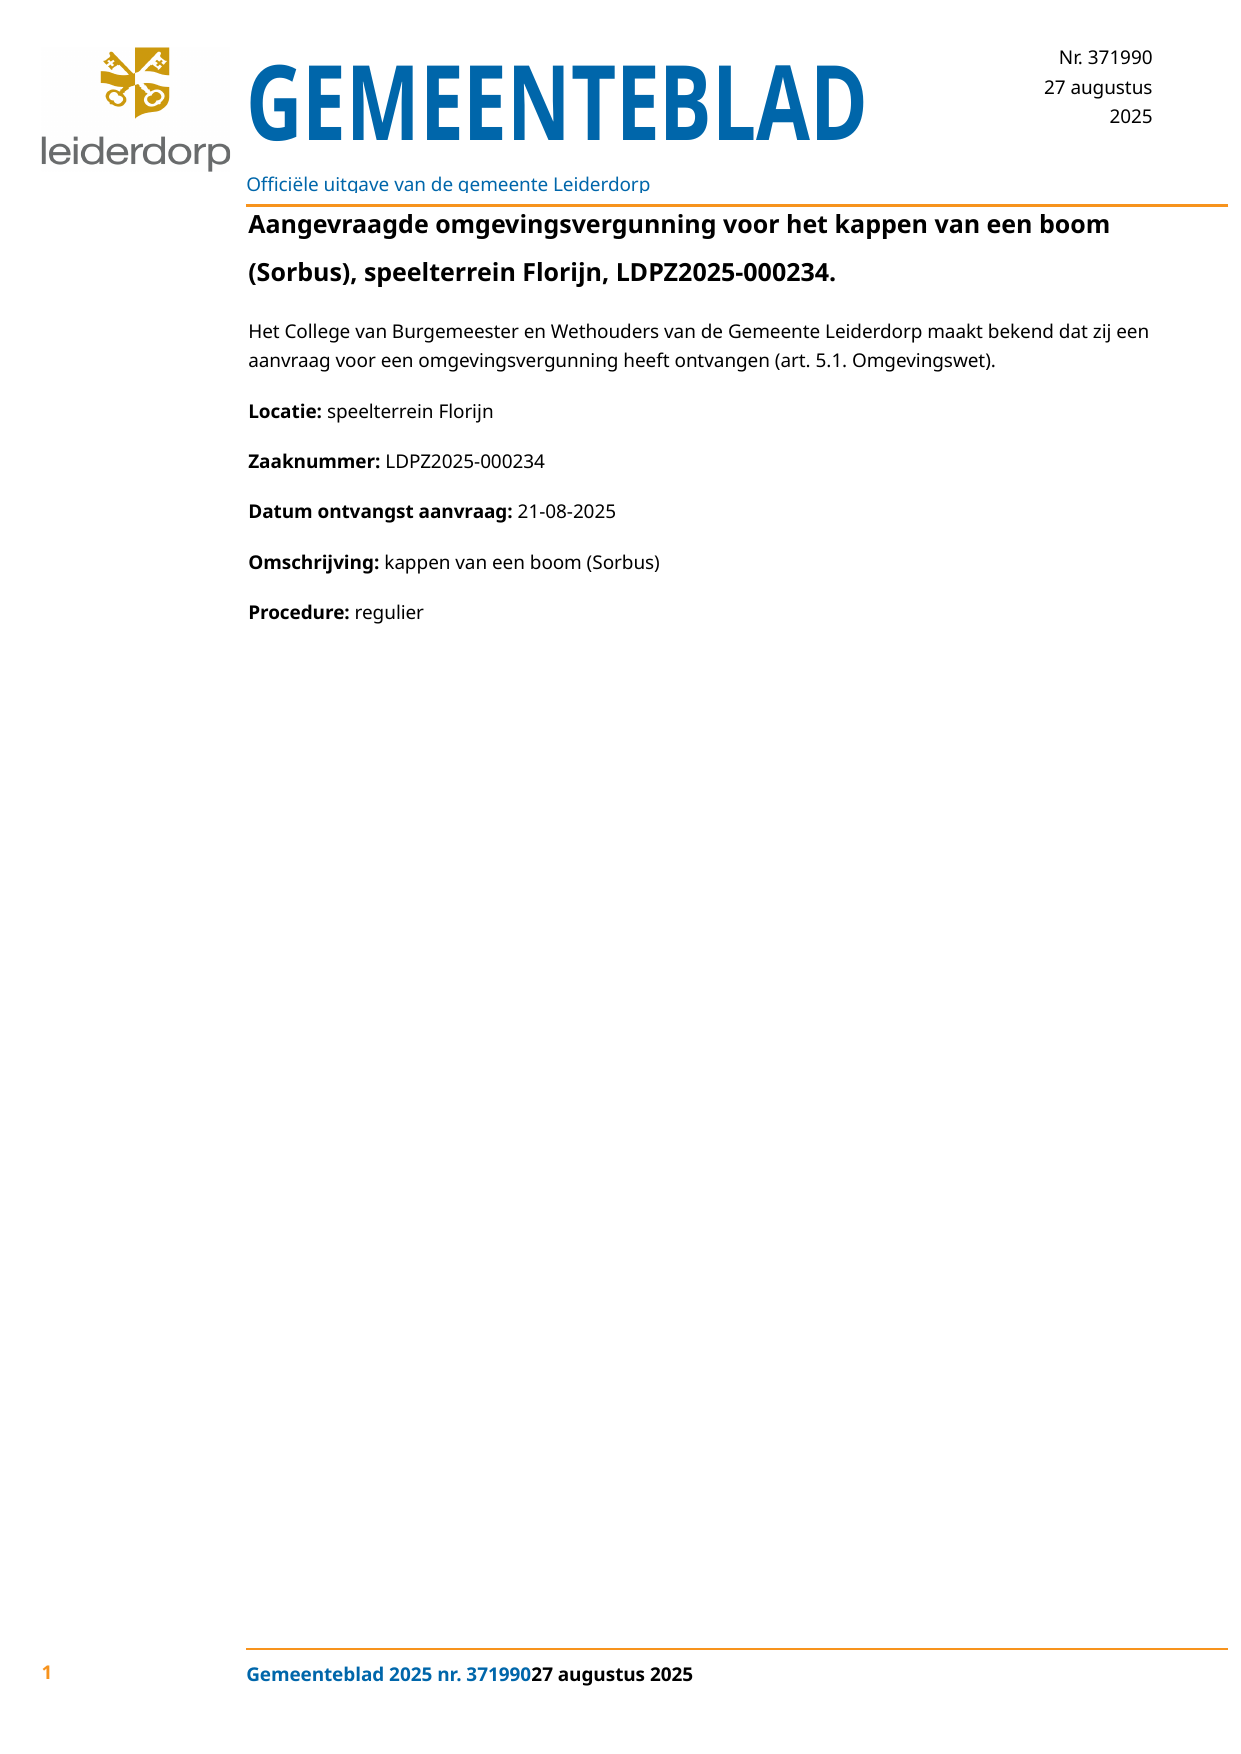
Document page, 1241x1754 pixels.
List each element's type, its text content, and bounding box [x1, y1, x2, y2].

text Locatie: speelterrein Florijn [248, 398, 1152, 424]
text Omschrijving: kappen van een boom (Sorbus) [248, 549, 1152, 575]
text Aangevraagde omgevingsvergunning voor het kappen van een boom (Sorbus), speelterrein Florijn, LDPZ2025-000234. [248, 207, 1152, 288]
picture [41, 47, 231, 172]
text Zaaknummer: LDPZ2025-000234 [248, 448, 1152, 474]
text Het College van Burgemeester en Wethouders van de Gemeente Leiderdorp maakt bekend dat zij een aanvraag voor een omgevingsvergunning heeft ontvangen (art. 5.1. Omgevingswet). [248, 318, 1152, 373]
text Datum ontvangst aanvraag: 21-08-2025 [248, 499, 1152, 524]
text Procedure: regulier [248, 599, 1152, 625]
